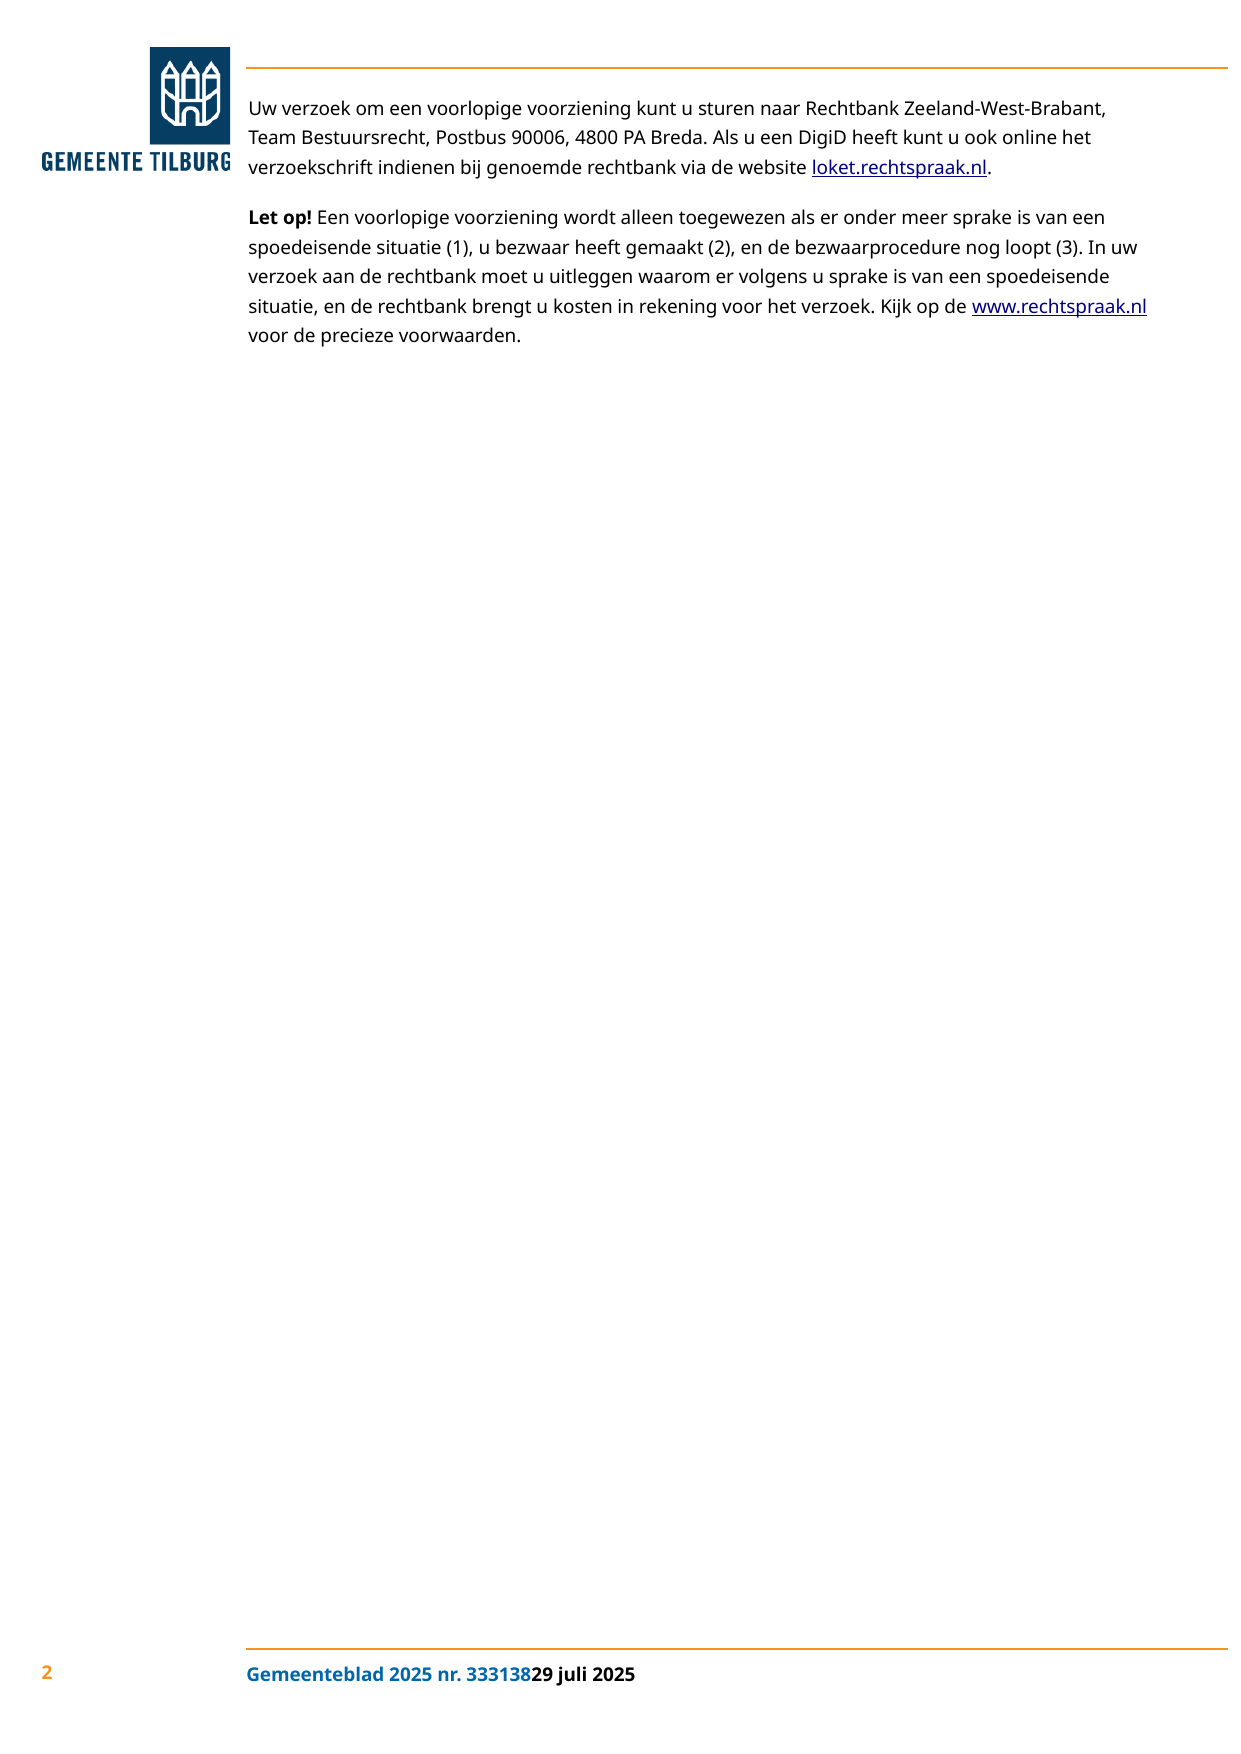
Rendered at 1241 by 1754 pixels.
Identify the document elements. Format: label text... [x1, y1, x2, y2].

text Uw verzoek om een voorlopige voorziening kunt u sturen naar Rechtbank Zeeland-West-Brabant, Team Bestuursrecht, Postbus 90006, 4800 PA Breda. Als u een DigiD heeft kunt u ook online het verzoekschrift indienen bij genoemde rechtbank via de website loket.rechtspraak.nl. [248, 95, 1152, 180]
picture [41, 47, 231, 172]
text Let op! Een voorlopige voorziening wordt alleen toegewezen als er onder meer sprake is van een spoedeisende situatie (1), u bezwaar heeft gemaakt (2), en de bezwaarprocedure nog loopt (3). In uw verzoek aan de rechtbank moet u uitleggen waarom er volgens u sprake is van een spoedeisende situatie, en de rechtbank brengt u kosten in rekening voor het verzoek. Kijk op de www.rechtspraak.nl voor de precieze voorwaarden. [248, 204, 1152, 348]
